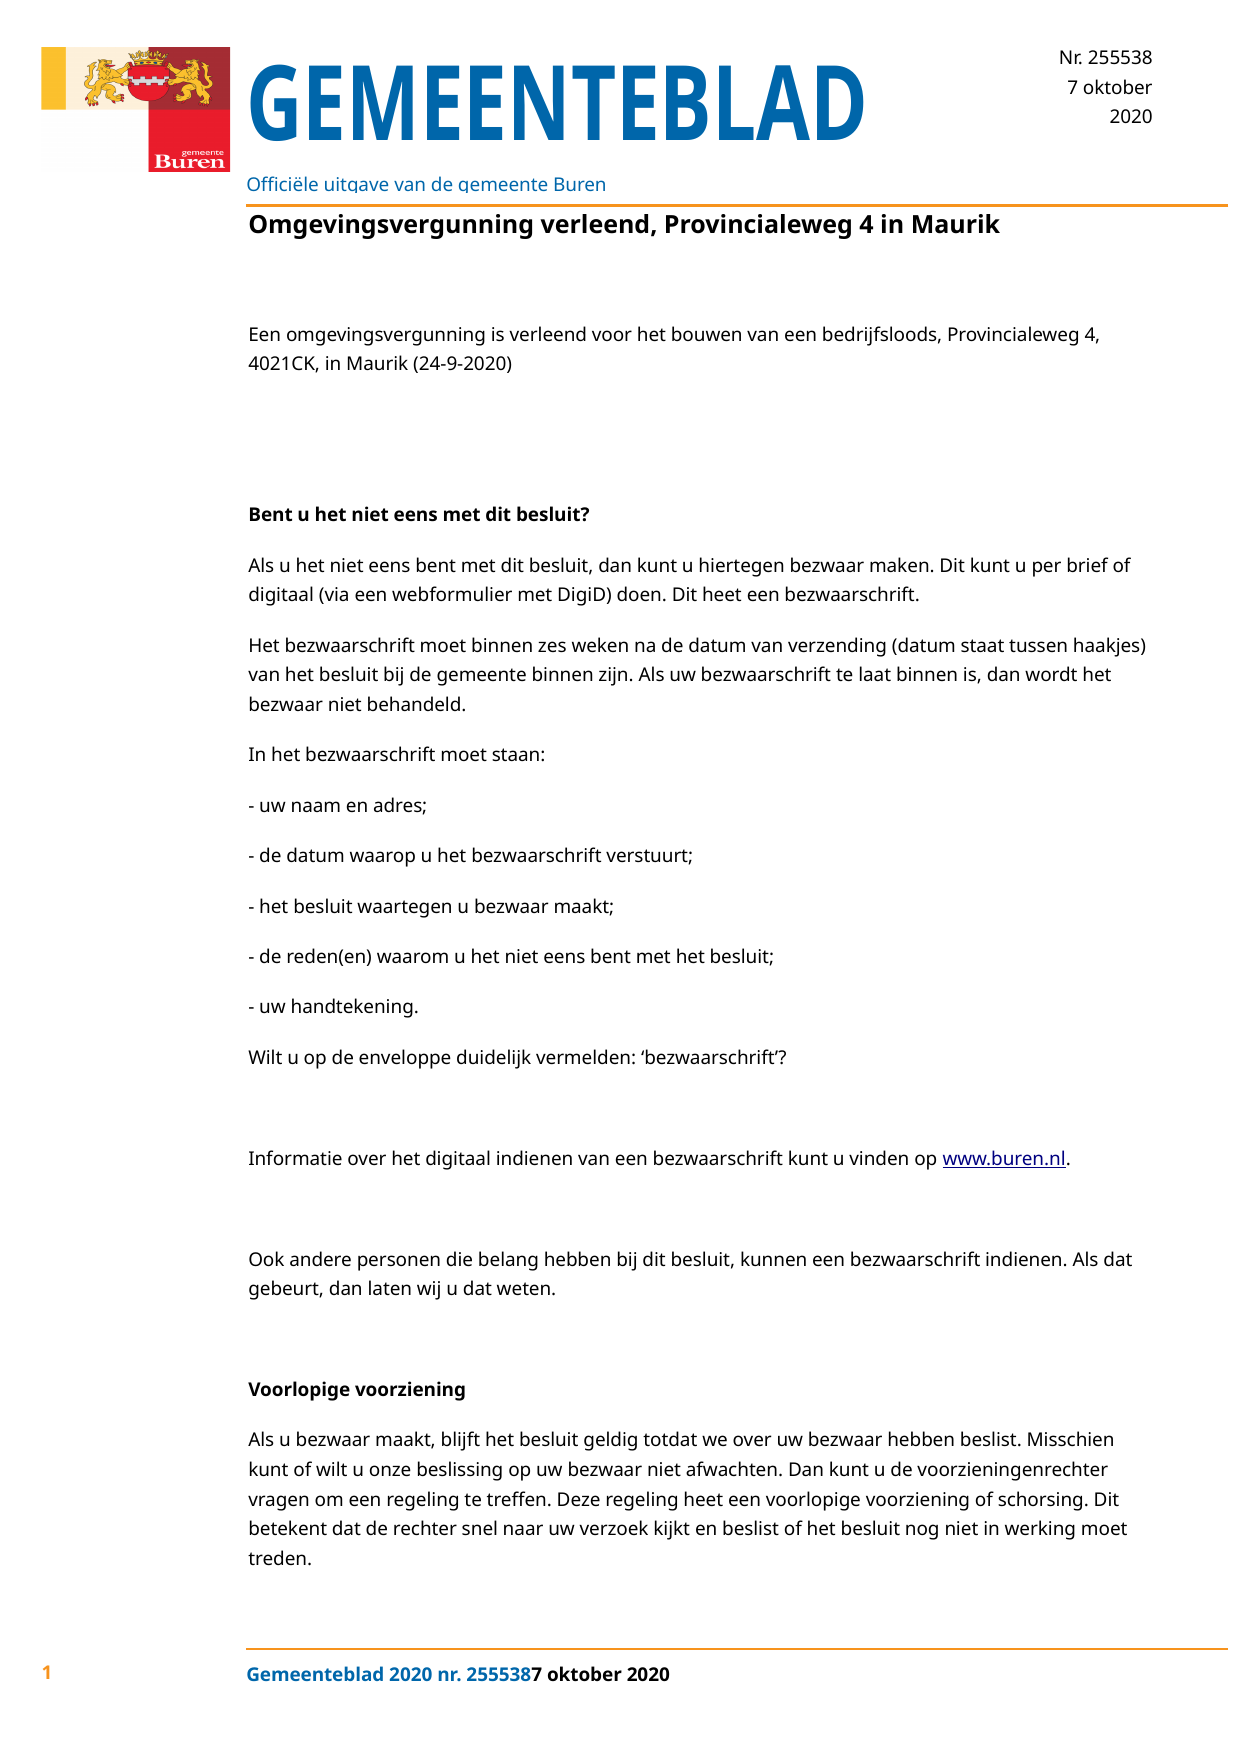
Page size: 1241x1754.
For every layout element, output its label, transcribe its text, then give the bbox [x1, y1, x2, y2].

text Als u het niet eens bent met dit besluit, dan kunt u hiertegen bezwaar maken. Dit kunt u per brief of digitaal (via een webformulier met DigiD) doen. Dit heet een bezwaarschrift. [248, 552, 1152, 607]
text - uw naam en adres; [248, 792, 1152, 818]
text - het besluit waartegen u bezwaar maakt; [248, 893, 1152, 918]
text - uw handtekening. [248, 994, 1152, 1019]
text Als u bezwaar maakt, blijft het besluit geldig totdat we over uw bezwaar hebben beslist. Misschien kunt of wilt u onze beslissing op uw bezwaar niet afwachten. Dan kunt u de voorzieningenrechter vragen om een regeling te treffen. Deze regeling heet een voorlopige voorziening of schorsing. Dit betekent dat de rechter snel naar uw verzoek kijkt en beslist of het besluit nog niet in werking moet treden. [248, 1427, 1152, 1571]
text Het bezwaarschrift moet binnen zes weken na de datum van verzending (datum staat tussen haakjes) van het besluit bij de gemeente binnen zijn. Als uw bezwaarschrift te laat binnen is, dan wordt het bezwaar niet behandeld. [248, 632, 1152, 717]
text Ook andere personen die belang hebben bij dit besluit, kunnen een bezwaarschrift indienen. Als dat gebeurt, dan laten wij u dat weten. [248, 1246, 1152, 1301]
text In het bezwaarschrift moet staan: [248, 742, 1152, 767]
text Wilt u op de enveloppe duidelijk vermelden: ‘bezwaarschrift’? [248, 1044, 1152, 1070]
text Informatie over het digitaal indienen van een bezwaarschrift kunt u vinden op www.buren.nl. [248, 1145, 1152, 1171]
text - de datum waarop u het bezwaarschrift verstuurt; [248, 842, 1152, 868]
text Bent u het niet eens met dit besluit? [248, 502, 1152, 527]
text - de reden(en) waarom u het niet eens bent met het besluit; [248, 943, 1152, 969]
text Omgevingsvergunning verleend, Provincialeweg 4 in Maurik [248, 207, 1152, 241]
text Voorlopige voorziening [248, 1376, 1152, 1402]
picture [41, 47, 231, 172]
text Een omgevingsvergunning is verleend voor het bouwen van een bedrijfsloods, Provincialeweg 4, 4021CK, in Maurik (24-9-2020) [248, 321, 1152, 376]
